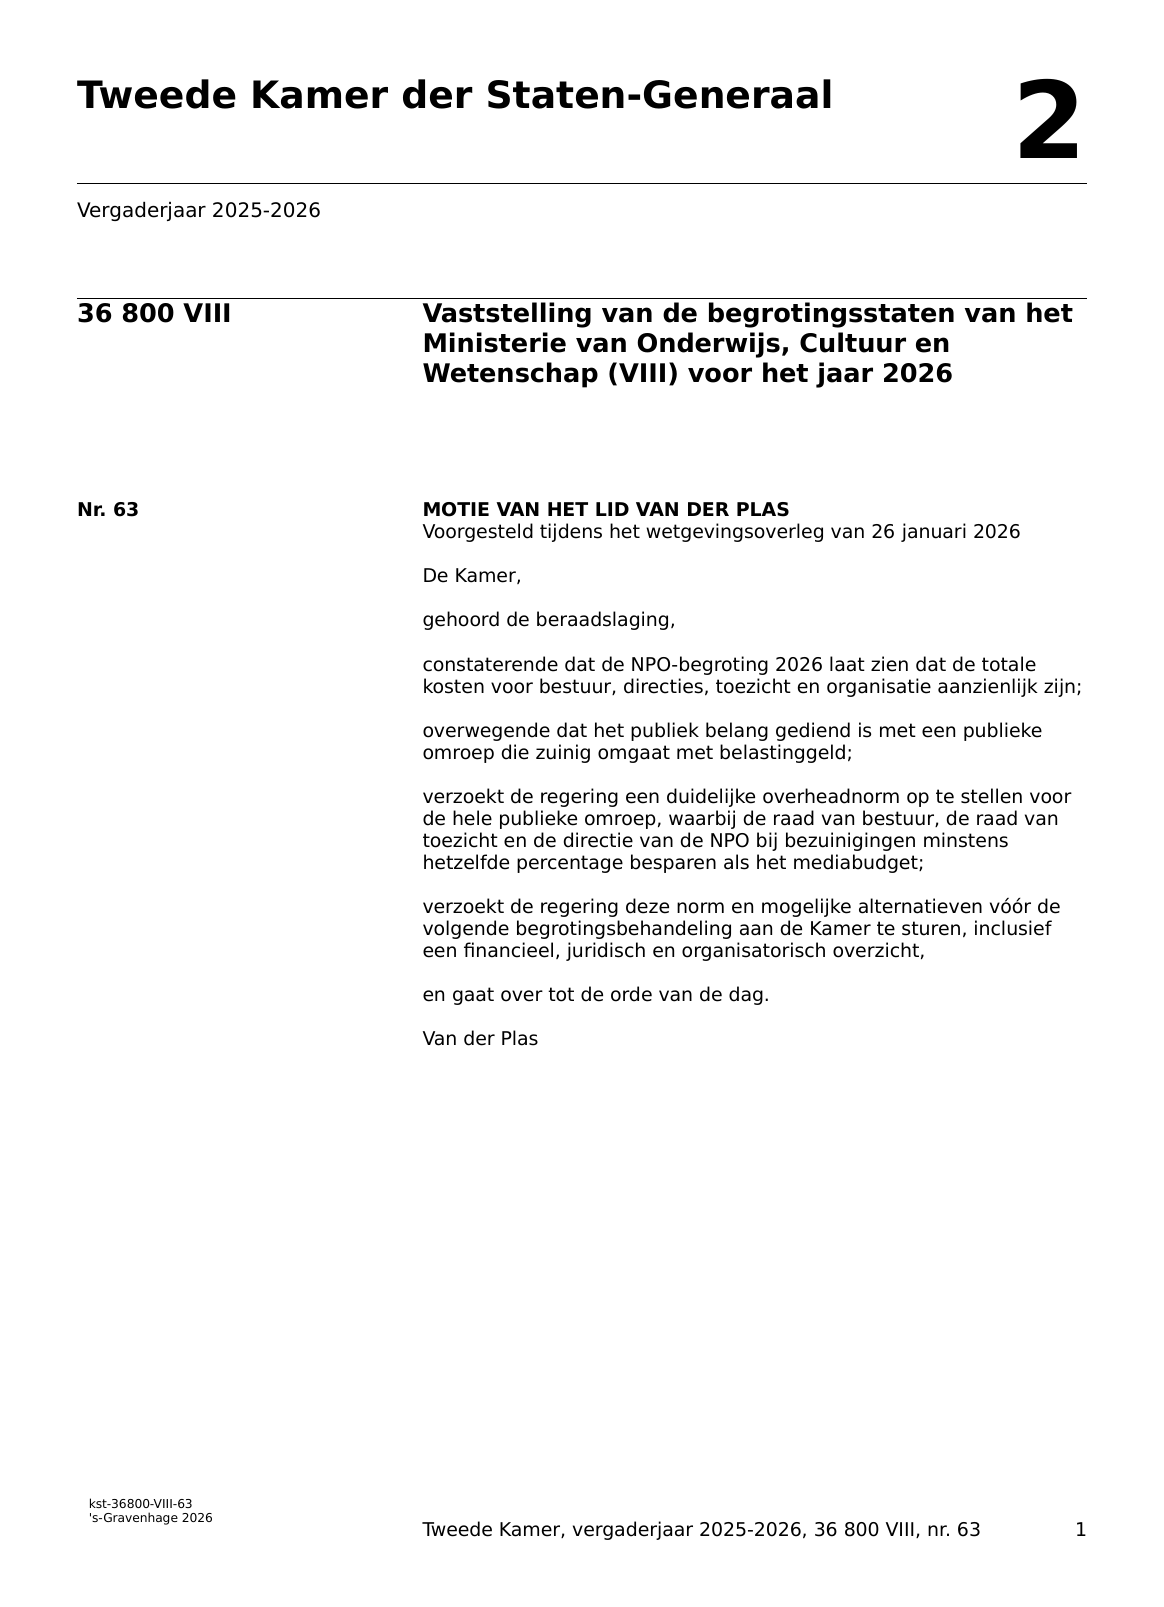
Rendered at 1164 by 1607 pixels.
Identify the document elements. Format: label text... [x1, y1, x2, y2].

text Voorgesteld tijdens het wetgevingsoverleg van 26 januari 2026 [422, 521, 1087, 543]
text De Kamer, [422, 565, 1087, 587]
text gehoord de beraadslaging, [422, 609, 1087, 631]
text Van der Plas [422, 1028, 1087, 1050]
text en gaat over tot de orde van de dag. [422, 984, 1087, 1006]
text overwegende dat het publiek belang gediend is met een publieke omroep die zuinig omgaat met belastinggeld; [422, 720, 1087, 764]
subtitle 36 800 VIII Vaststelling van de begrotingsstaten van het Ministerie van Onderwijs, Cultuur en Wetenschap (VIII) voor het jaar 2026 [77, 299, 1087, 388]
table_header 2 [886, 59, 1087, 183]
table_header Tweede Kamer der Staten-Generaal [77, 59, 886, 183]
text 's-Gravenhage 2026 [88, 1511, 323, 1525]
text verzoekt de regering een duidelijke overheadnorm op te stellen voor de hele publieke omroep, waarbij de raad van bestuur, de raad van toezicht en de directie van de NPO bij bezuinigingen minstens hetzelfde percentage besparen als het mediabudget; [422, 786, 1087, 874]
text constaterende dat de NPO-begroting 2026 laat zien dat de totale kosten voor bestuur, directies, toezicht en organisatie aanzienlijk zijn; [422, 653, 1087, 697]
subtitle Nr. 63 MOTIE VAN HET LID VAN DER PLAS [77, 499, 1087, 521]
text kst-36800-VIII-63 [88, 1497, 323, 1511]
table_cell Vergaderjaar 2025-2026 [77, 184, 1087, 298]
text verzoekt de regering deze norm en mogelijke alternatieven vóór de volgende begrotingsbehandeling aan de Kamer te sturen, inclusief een financieel, juridisch en organisatorisch overzicht, [422, 896, 1087, 962]
